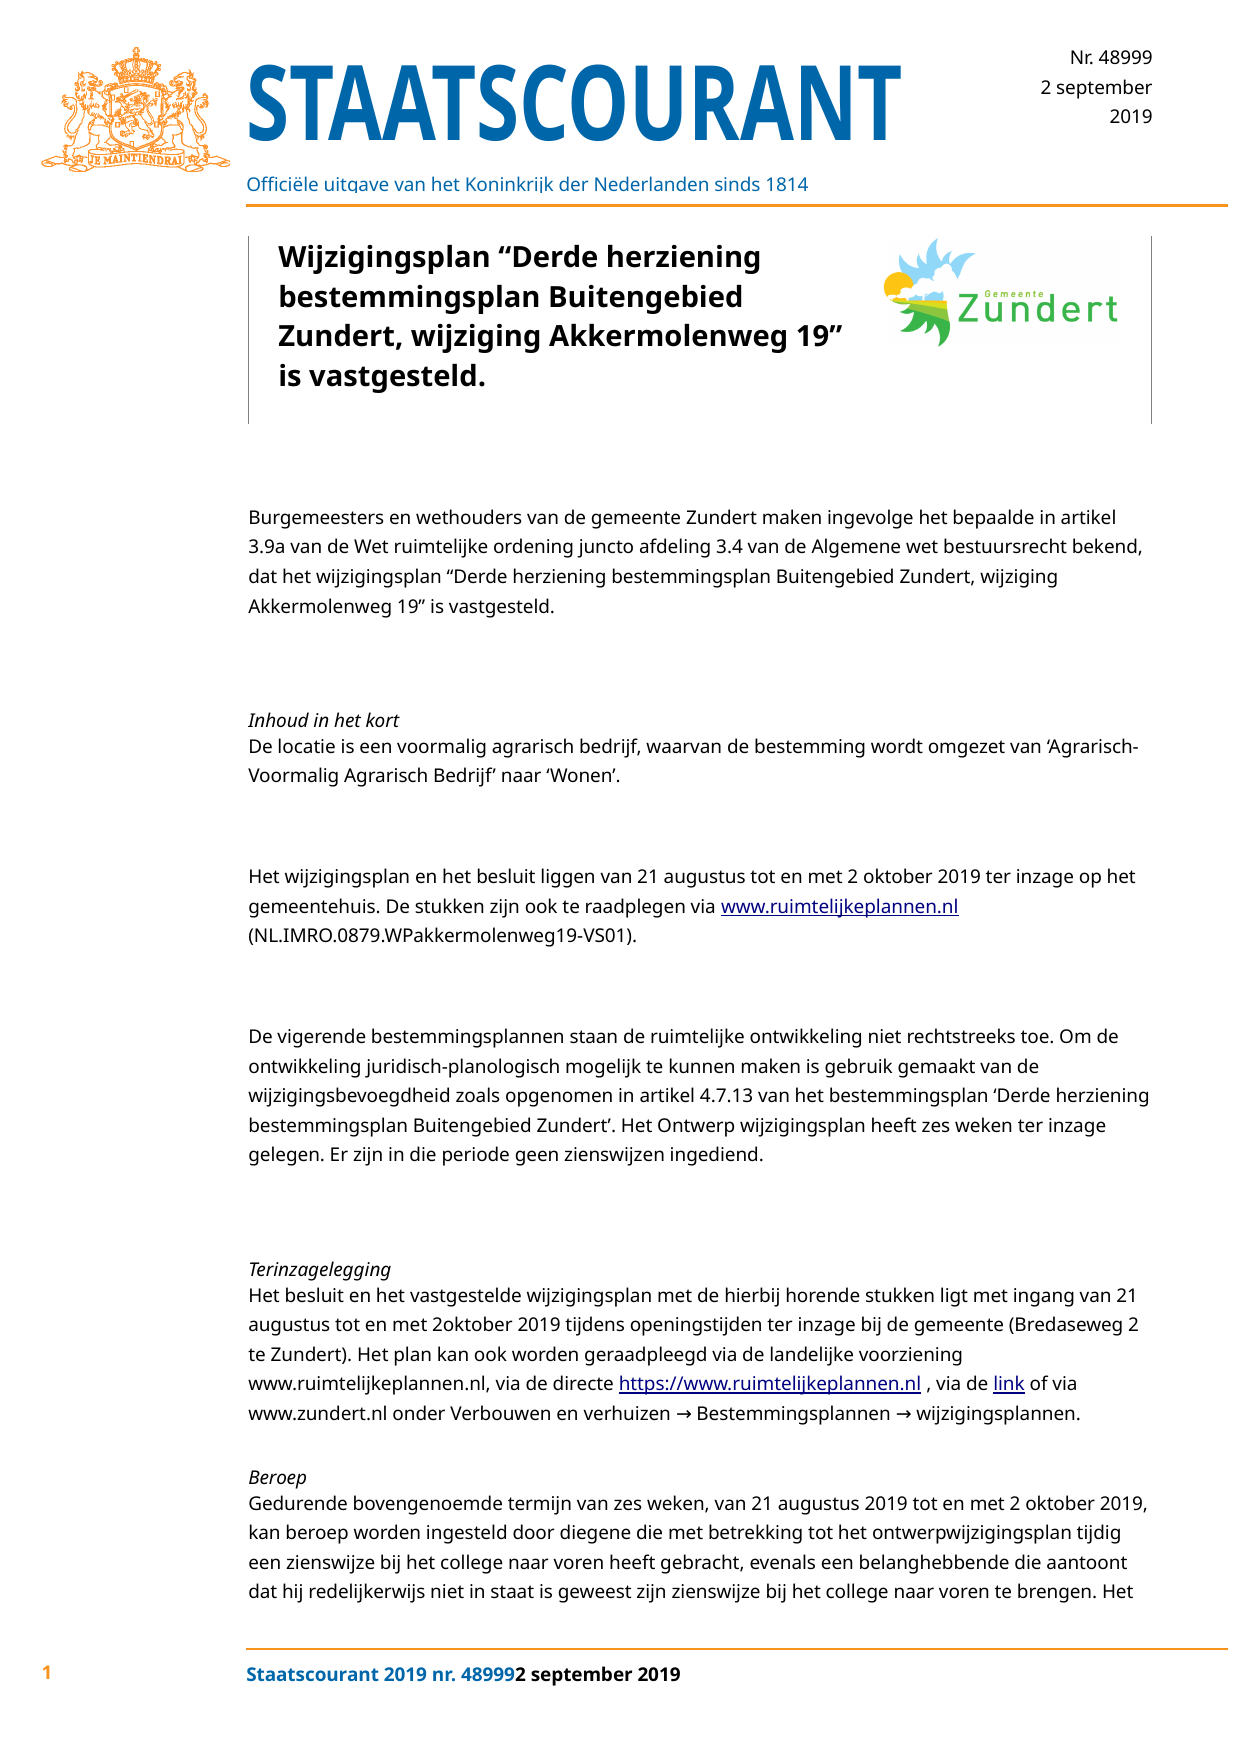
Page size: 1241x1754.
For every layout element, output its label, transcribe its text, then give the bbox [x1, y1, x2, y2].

text Beroep [248, 1464, 1152, 1490]
text Het wijzigingsplan en het besluit liggen van 21 augustus tot en met 2 oktober 2019 ter inzage op het gemeentehuis. De stukken zijn ook te raadplegen via www.ruimtelijkeplannen.nl (NL.IMRO.0879.WPakkermolenweg19-VS01). [248, 863, 1152, 948]
text Inhoud in het kort [248, 707, 1152, 733]
text Burgemeesters en wethouders van de gemeente Zundert maken ingevolge het bepaalde in artikel 3.9a van de Wet ruimtelijke ordening juncto afdeling 3.4 van de Algemene wet bestuursrecht bekend, dat het wijzigingsplan “Derde herziening bestemmingsplan Buitengebied Zundert, wijziging Akkermolenweg 19” is vastgesteld. [248, 504, 1152, 618]
text Het besluit en het vastgestelde wijzigingsplan met de hierbij horende stukken ligt met ingang van 21 augustus tot en met 2oktober 2019 tijdens openingstijden ter inzage bij de gemeente (Bredaseweg 2 te Zundert). Het plan kan ook worden geraadpleegd via de landelijke voorziening www.ruimtelijkeplannen.nl, via de directe https://www.ruimtelijkeplannen.nl , via de link of via www.zundert.nl onder Verbouwen en verhuizen → Bestemmingsplannen → wijzigingsplannen. [248, 1282, 1152, 1426]
picture [41, 47, 231, 172]
text Gedurende bovengenoemde termijn van zes weken, van 21 augustus 2019 tot en met 2 oktober 2019, kan beroep worden ingesteld door diegene die met betrekking tot het ontwerpwijzigingsplan tijdig een zienswijze bij het college naar voren heeft gebracht, evenals een belanghebbende die aantoont dat hij redelijkerwijs niet in staat is geweest zijn zienswijze bij het college naar voren te brengen. Het [248, 1490, 1152, 1604]
text De vigerende bestemmingsplannen staan de ruimtelijke ontwikkeling niet rechtstreeks toe. Om de ontwikkeling juridisch-planologisch mogelijk te kunnen maken is gebruik gemaakt van de wijzigingsbevoegdheid zoals opgenomen in artikel 4.7.13 van het bestemmingsplan ‘Derde herziening bestemmingsplan Buitengebied Zundert’. Het Ontwerp wijzigingsplan heeft zes weken ter inzage gelegen. Er zijn in die periode geen zienswijzen ingediend. [248, 1023, 1152, 1167]
table_header Wijzigingsplan “Derde herziening bestemmingsplan Buitengebied Zundert, wijziging Akkermolenweg 19” is vastgesteld. [249, 236, 850, 424]
text Terinzagelegging [248, 1256, 1152, 1282]
text De locatie is een voormalig agrarisch bedrijf, waarvan de bestemming wordt omgezet van ‘Agrarisch-Voormalig Agrarisch Bedrijf’ naar ‘Wonen’. [248, 733, 1152, 788]
table_header [850, 236, 1151, 424]
picture [882, 236, 1119, 348]
